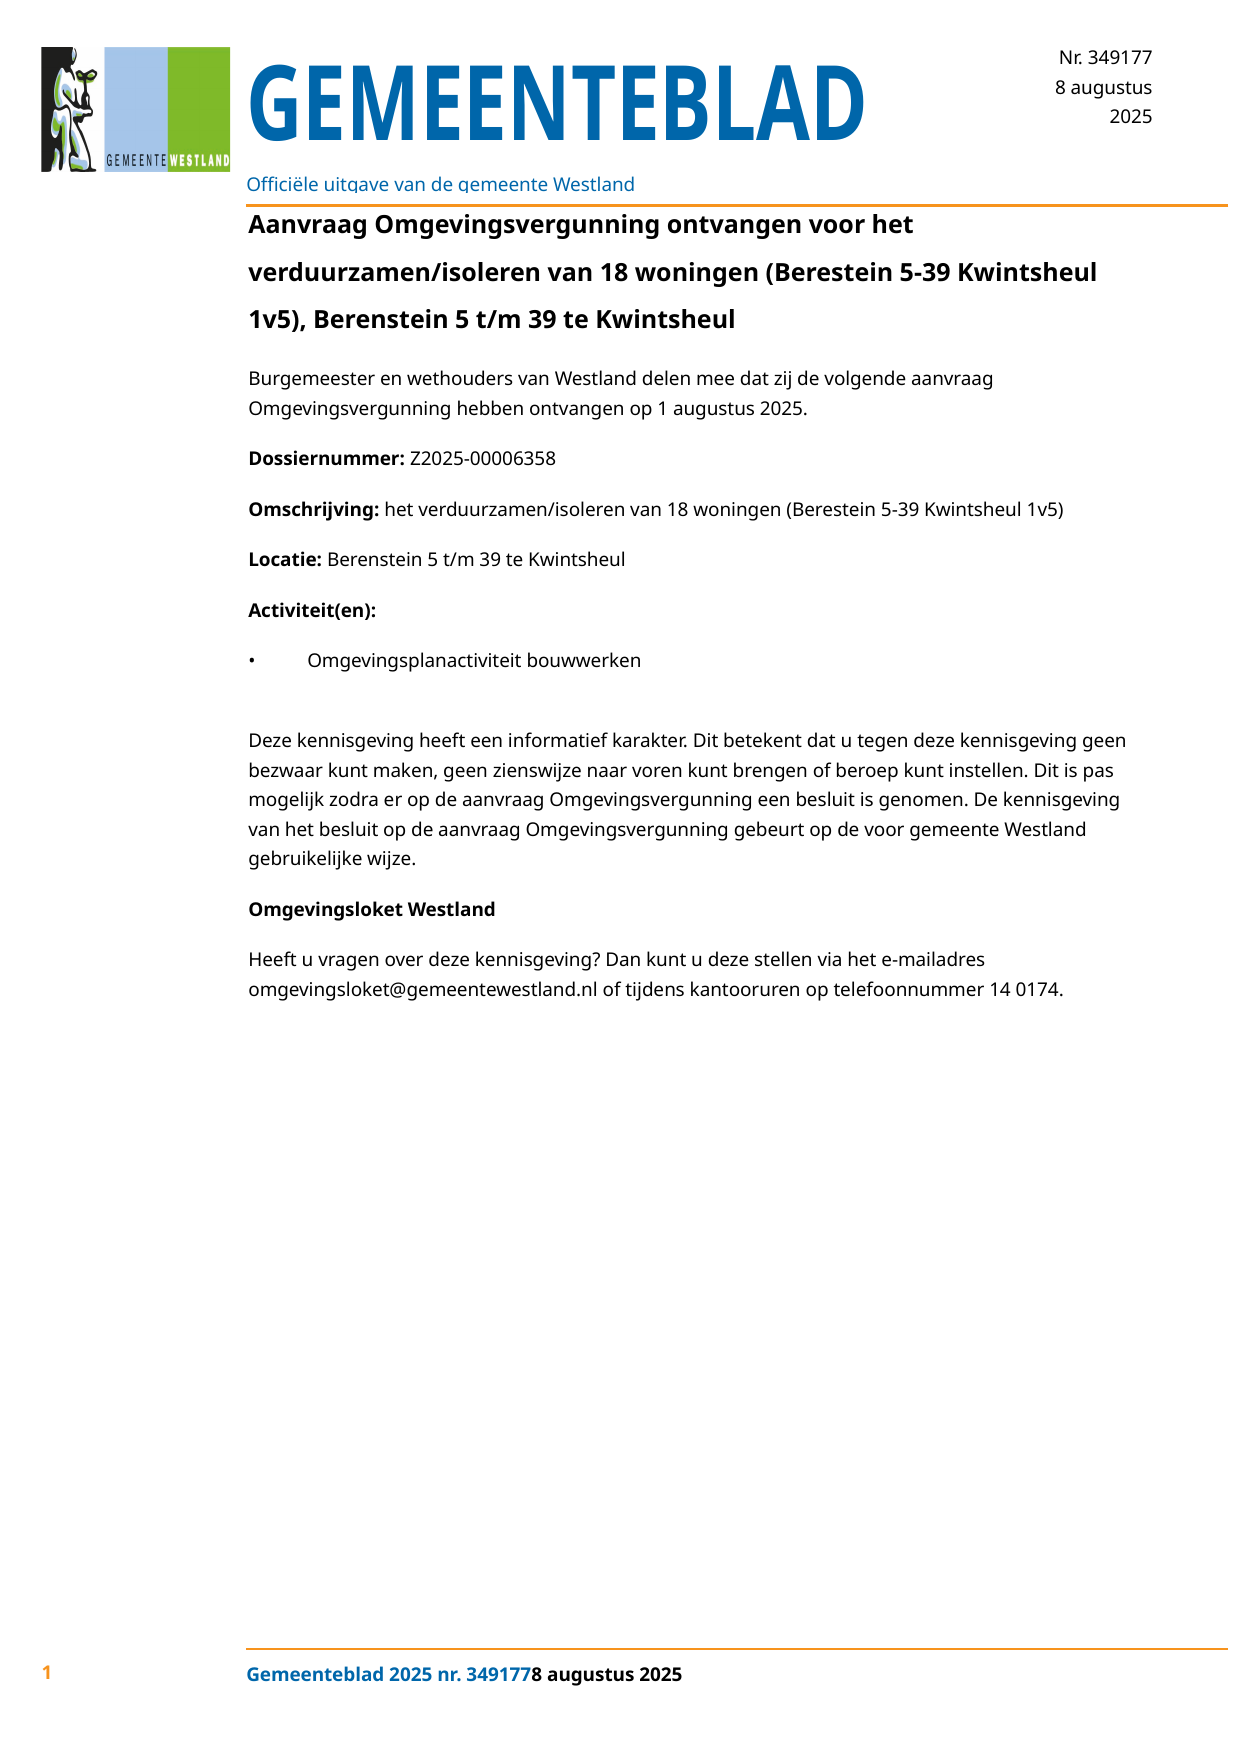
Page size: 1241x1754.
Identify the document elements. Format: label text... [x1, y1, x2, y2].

picture [41, 47, 231, 172]
text Deze kennisgeving heeft een informatief karakter. Dit betekent dat u tegen deze kennisgeving geen bezwaar kunt maken, geen zienswijze naar voren kunt brengen of beroep kunt instellen. Dit is pas mogelijk zodra er op de aanvraag Omgevingsvergunning een besluit is genomen. De kennisgeving van het besluit op de aanvraag Omgevingsvergunning gebeurt op de voor gemeente Westland gebruikelijke wijze. [248, 727, 1152, 871]
text Dossiernummer: Z2025-00006358 [248, 446, 1152, 471]
text Burgemeester en wethouders van Westland delen mee dat zij de volgende aanvraag Omgevingsvergunning hebben ontvangen op 1 augustus 2025. [248, 366, 1152, 421]
text Heeft u vragen over deze kennisgeving? Dan kunt u deze stellen via het e-mailadres omgevingsloket@gemeentewestland.nl of tijdens kantooruren op telefoonnummer 14 0174. [248, 946, 1152, 1002]
text Omschrijving: het verduurzamen/isoleren van 18 woningen (Berestein 5-39 Kwintsheul 1v5) [248, 496, 1152, 522]
text Locatie: Berenstein 5 t/m 39 te Kwintsheul [248, 546, 1152, 572]
text Activiteit(en): [248, 597, 1152, 622]
text Omgevingsloket Westland [248, 896, 1152, 922]
list Omgevingsplanactiviteit bouwwerken [248, 647, 1152, 673]
text Aanvraag Omgevingsvergunning ontvangen voor het verduurzamen/isoleren van 18 woningen (Berestein 5-39 Kwintsheul 1v5), Berenstein 5 t/m 39 te Kwintsheul [248, 207, 1152, 336]
